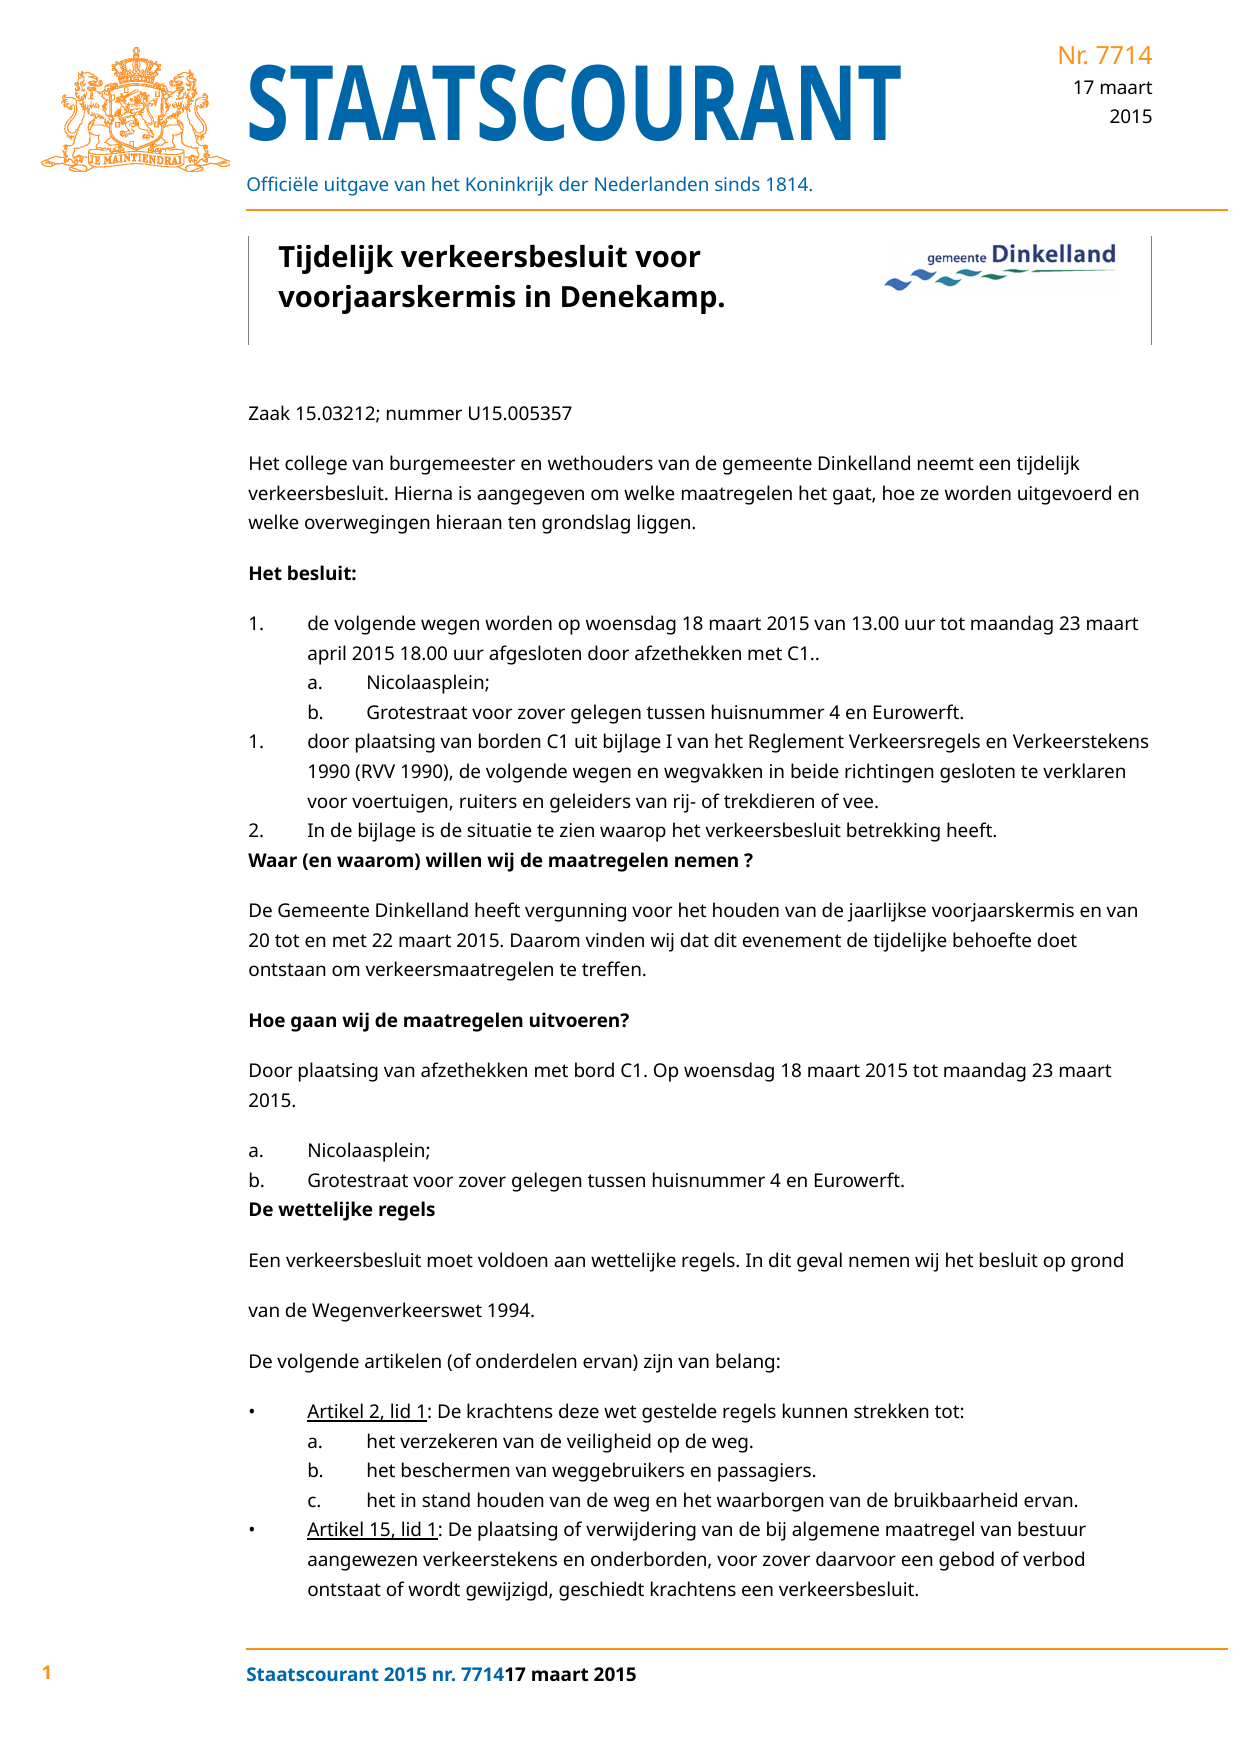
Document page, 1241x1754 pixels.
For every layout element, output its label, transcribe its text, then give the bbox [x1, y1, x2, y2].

text De volgende artikelen (of onderdelen ervan) zijn van belang: [248, 1348, 1152, 1374]
list het in stand houden van de weg en het waarborgen van de bruikbaarheid ervan. [307, 1487, 1152, 1513]
list In de bijlage is de situatie te zien waarop het verkeersbesluit betrekking heeft. [248, 817, 1152, 843]
text De Gemeente Dinkelland heeft vergunning voor het houden van de jaarlijkse voorjaarskermis en van 20 tot en met 22 maart 2015. Daarom vinden wij dat dit evenement de tijdelijke behoefte doet ontstaan om verkeersmaatregelen te treffen. [248, 897, 1152, 982]
text Het besluit: [248, 560, 1152, 586]
text Waar (en waarom) willen wij de maatregelen nemen ? [248, 847, 1152, 873]
text De wettelijke regels [248, 1197, 1152, 1222]
text Door plaatsing van afzethekken met bord C1. Op woensdag 18 maart 2015 tot maandag 23 maart 2015. [248, 1057, 1152, 1113]
picture [41, 47, 231, 172]
list Nicolaasplein; [307, 669, 1152, 695]
text Een verkeersbesluit moet voldoen aan wettelijke regels. In dit geval nemen wij het besluit op grond [248, 1247, 1152, 1273]
list door plaatsing van borden C1 uit bijlage I van het Reglement Verkeersregels en Verkeerstekens 1990 (RVV 1990), de volgende wegen en wegvakken in beide richtingen gesloten te verklaren voor voertuigen, ruiters en geleiders van rij- of trekdieren of vee. [248, 729, 1152, 814]
text Zaak 15.03212; nummer U15.005357 [248, 400, 1152, 426]
list Grotestraat voor zover gelegen tussen huisnummer 4 en Eurowerft. [307, 699, 1152, 725]
list Nicolaasplein; [248, 1137, 1152, 1163]
list Artikel 15, lid 1: De plaatsing of verwijdering van de bij algemene maatregel van bestuur aangewezen verkeerstekens en onderborden, voor zover daarvoor een gebod of verbod ontstaat of wordt gewijzigd, geschiedt krachtens een verkeersbesluit. [248, 1517, 1152, 1602]
table_header [850, 236, 1151, 345]
list de volgende wegen worden op woensdag 18 maart 2015 van 13.00 uur tot maandag 23 maart april 2015 18.00 uur afgesloten door afzethekken met C1.. [248, 610, 1152, 666]
list Artikel 2, lid 1: De krachtens deze wet gestelde regels kunnen strekken tot: [248, 1398, 1152, 1424]
list het verzekeren van de veiligheid op de weg. [307, 1428, 1152, 1454]
list Grotestraat voor zover gelegen tussen huisnummer 4 en Eurowerft. [248, 1167, 1152, 1193]
text Hoe gaan wij de maatregelen uitvoeren? [248, 1007, 1152, 1033]
text Het college van burgemeester en wethouders van de gemeente Dinkelland neemt een tijdelijk verkeersbesluit. Hierna is aangegeven om welke maatregelen het gaat, hoe ze worden uitgevoerd en welke overwegingen hieraan ten grondslag liggen. [248, 450, 1152, 535]
picture [882, 236, 1119, 296]
list het beschermen van weggebruikers en passagiers. [307, 1457, 1152, 1483]
table_header Tijdelijk verkeersbesluit voor voorjaarskermis in Denekamp. [249, 236, 850, 345]
text van de Wegenverkeerswet 1994. [248, 1297, 1152, 1323]
